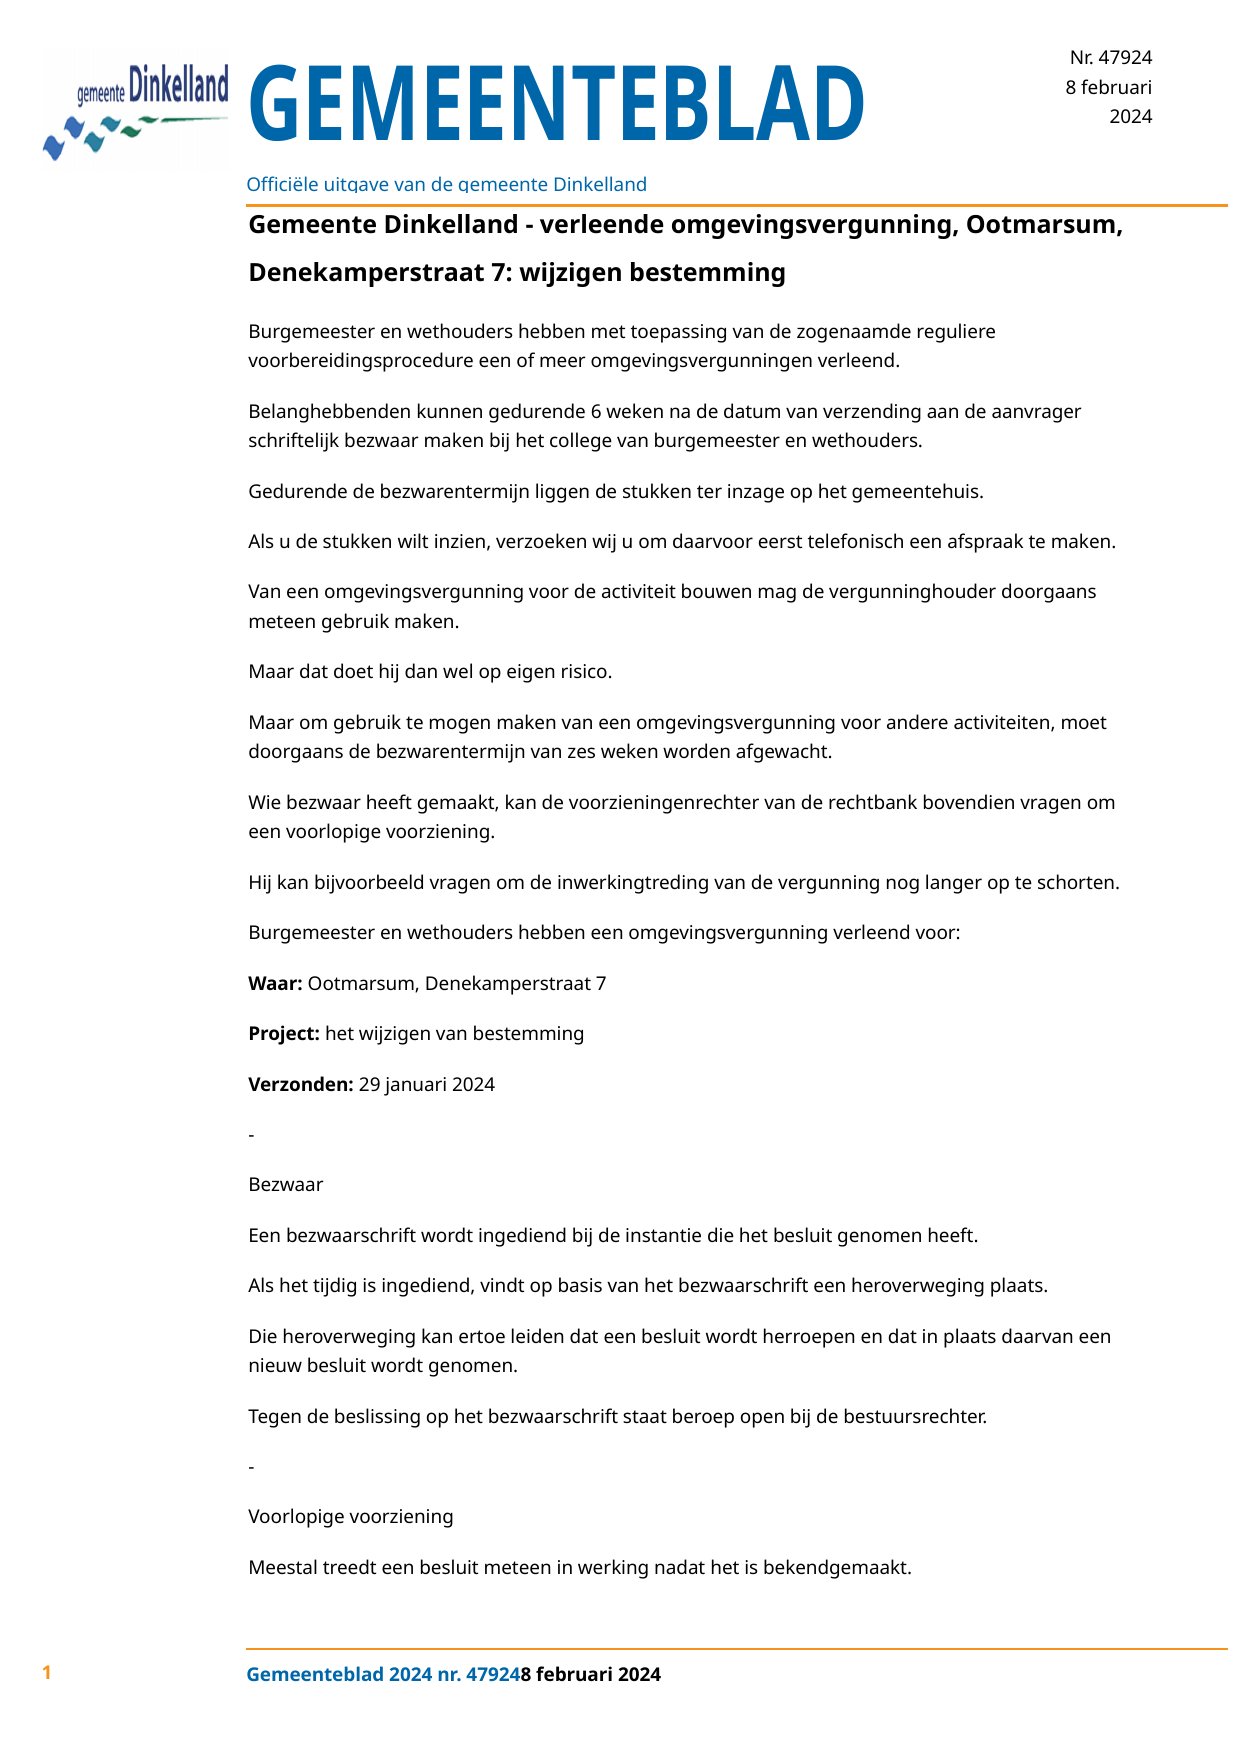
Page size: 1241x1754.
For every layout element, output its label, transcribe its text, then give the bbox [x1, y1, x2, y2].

text Gedurende de bezwarentermijn liggen de stukken ter inzage op het gemeentehuis. [248, 478, 1152, 504]
text Als u de stukken wilt inzien, verzoeken wij u om daarvoor eerst telefonisch een afspraak te maken. [248, 528, 1152, 554]
text Verzonden: 29 januari 2024 [248, 1071, 1152, 1097]
text Gemeente Dinkelland - verleende omgevingsvergunning, Ootmarsum, Denekamperstraat 7: wijzigen bestemming [248, 207, 1152, 288]
text Een bezwaarschrift wordt ingediend bij de instantie die het besluit genomen heeft. [248, 1222, 1152, 1248]
text Hij kan bijvoorbeeld vragen om de inwerkingtreding van de vergunning nog langer op te schorten. [248, 869, 1152, 895]
picture [41, 47, 231, 172]
text - [248, 1453, 1152, 1479]
text Project: het wijzigen van bestemming [248, 1020, 1152, 1046]
text Waar: Ootmarsum, Denekamperstraat 7 [248, 970, 1152, 996]
text Voorlopige voorziening [248, 1504, 1152, 1529]
text Maar om gebruik te mogen maken van een omgevingsvergunning voor andere activiteiten, moet doorgaans de bezwarentermijn van zes weken worden afgewacht. [248, 709, 1152, 764]
text Maar dat doet hij dan wel op eigen risico. [248, 659, 1152, 684]
text Van een omgevingsvergunning voor de activiteit bouwen mag de vergunninghouder doorgaans meteen gebruik maken. [248, 579, 1152, 634]
text Meestal treedt een besluit meteen in werking nadat het is bekendgemaakt. [248, 1554, 1152, 1580]
text Die heroverweging kan ertoe leiden dat een besluit wordt herroepen en dat in plaats daarvan een nieuw besluit wordt genomen. [248, 1323, 1152, 1378]
text Wie bezwaar heeft gemaakt, kan de voorzieningenrechter van de rechtbank bovendien vragen om een voorlopige voorziening. [248, 789, 1152, 844]
text - [248, 1121, 1152, 1147]
text Bezwaar [248, 1172, 1152, 1197]
text Burgemeester en wethouders hebben met toepassing van de zogenaamde reguliere voorbereidingsprocedure een of meer omgevingsvergunningen verleend. [248, 318, 1152, 373]
text Als het tijdig is ingediend, vindt op basis van het bezwaarschrift een heroverweging plaats. [248, 1272, 1152, 1298]
text Belanghebbenden kunnen gedurende 6 weken na de datum van verzending aan de aanvrager schriftelijk bezwaar maken bij het college van burgemeester en wethouders. [248, 398, 1152, 453]
text Tegen de beslissing op het bezwaarschrift staat beroep open bij de bestuursrechter. [248, 1403, 1152, 1429]
text Burgemeester en wethouders hebben een omgevingsvergunning verleend voor: [248, 919, 1152, 945]
